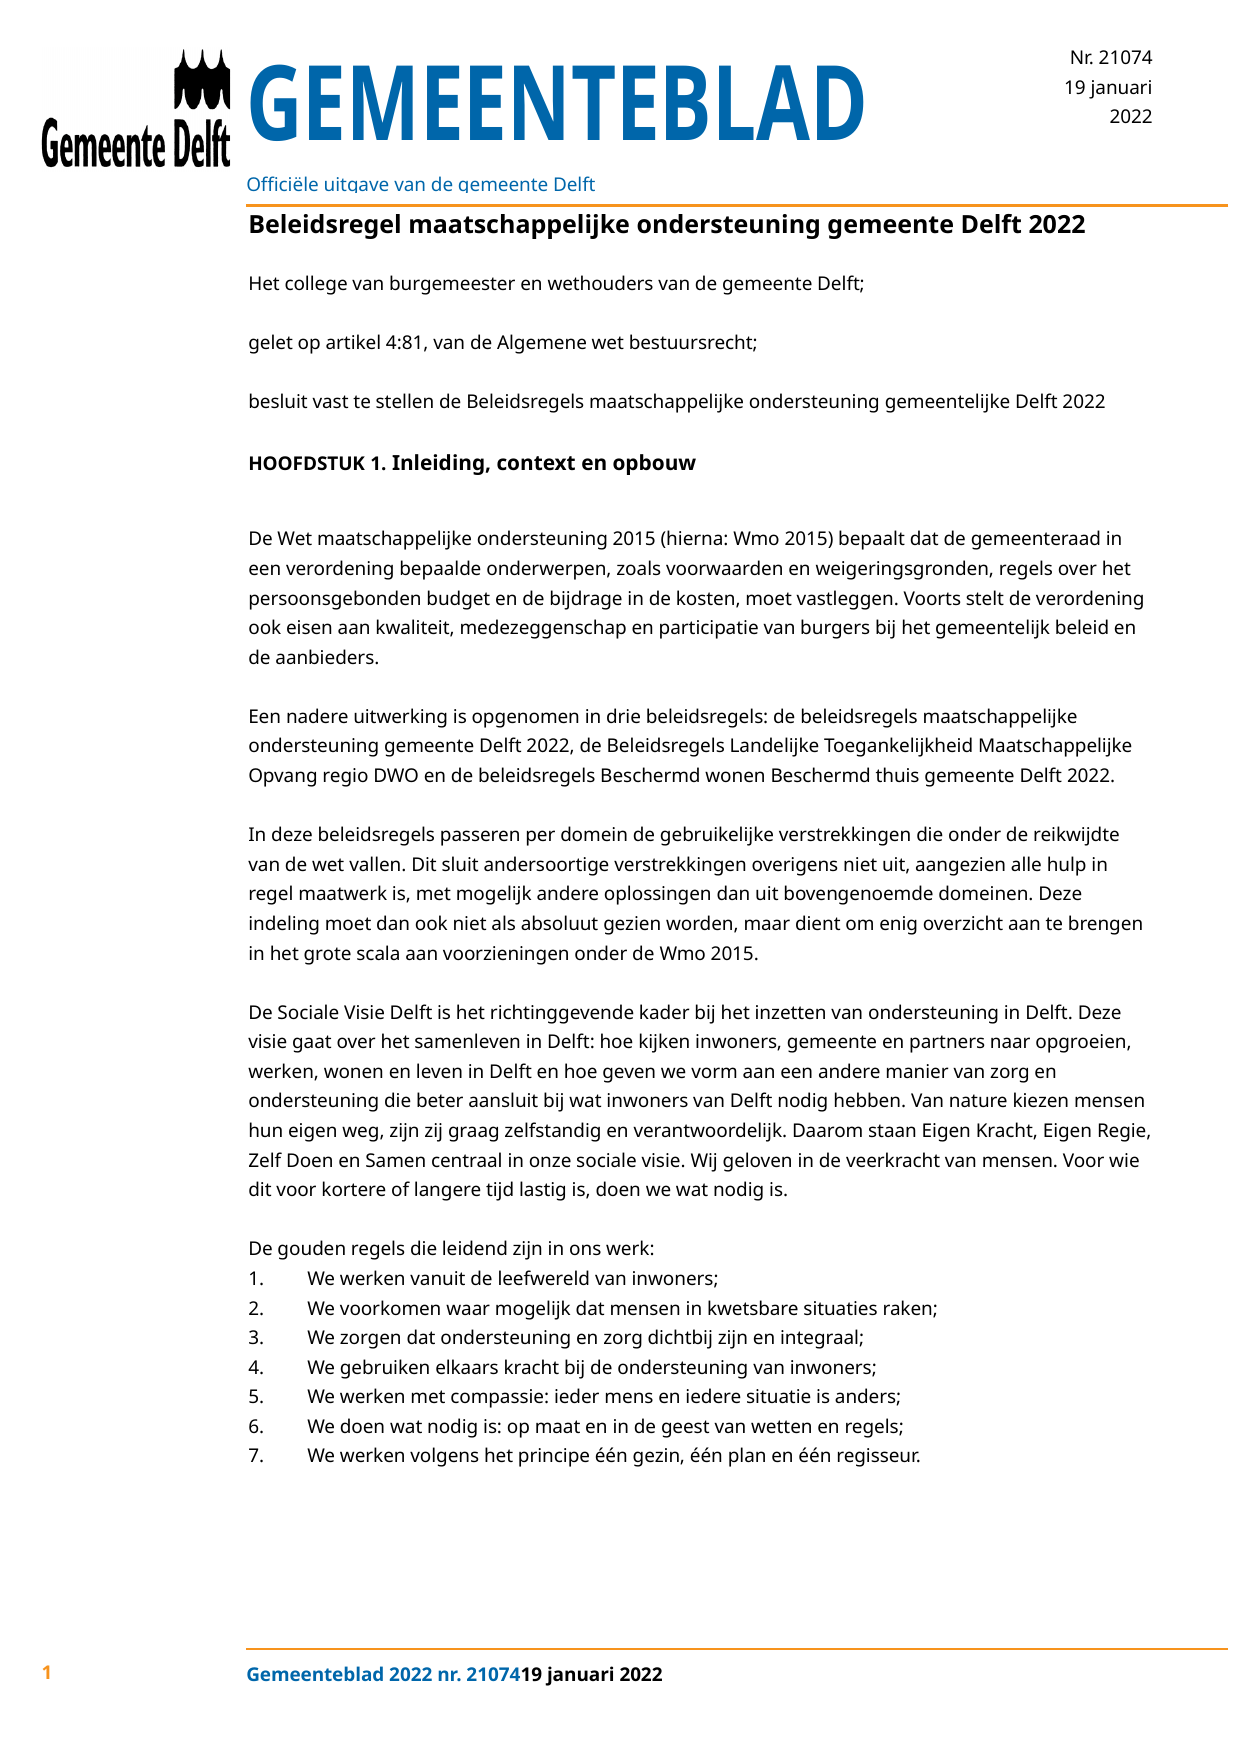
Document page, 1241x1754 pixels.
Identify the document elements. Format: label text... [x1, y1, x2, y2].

list We gebruiken elkaars kracht bij de ondersteuning van inwoners; [248, 1354, 1152, 1379]
text besluit vast te stellen de Beleidsregels maatschappelijke ondersteuning gemeentelijke Delft 2022 [248, 389, 1152, 414]
picture [41, 47, 231, 172]
text In deze beleidsregels passeren per domein de gebruikelijke verstrekkingen die onder de reikwijdte van de wet vallen. Dit sluit andersoortige verstrekkingen overigens niet uit, aangezien alle hulp in regel maatwerk is, met mogelijk andere oplossingen dan uit bovengenoemde domeinen. Deze indeling moet dan ook niet als absoluut gezien worden, maar dient om enig overzicht aan te brengen in het grote scala aan voorzieningen onder de Wmo 2015. [248, 821, 1152, 965]
text De Sociale Visie Delft is het richtinggevende kader bij het inzetten van ondersteuning in Delft. Deze visie gaat over het samenleven in Delft: hoe kijken inwoners, gemeente en partners naar opgroeien, werken, wonen en leven in Delft en hoe geven we vorm aan een andere manier van zorg en ondersteuning die beter aansluit bij wat inwoners van Delft nodig hebben. Van nature kiezen mensen hun eigen weg, zijn zij graag zelfstandig en verantwoordelijk. Daarom staan Eigen Kracht, Eigen Regie, Zelf Doen en Samen centraal in onze sociale visie. Wij geloven in de veerkracht van mensen. Voor wie dit voor kortere of langere tijd lastig is, doen we wat nodig is. [248, 999, 1152, 1202]
list We werken volgens het principe één gezin, één plan en één regisseur. [248, 1443, 1152, 1468]
list We voorkomen waar mogelijk dat mensen in kwetsbare situaties raken; [248, 1295, 1152, 1320]
text De Wet maatschappelijke ondersteuning 2015 (hierna: Wmo 2015) bepaalt dat de gemeenteraad in een verordening bepaalde onderwerpen, zoals voorwaarden en weigeringsgronden, regels over het persoonsgebonden budget en de bijdrage in de kosten, moet vastleggen. Voorts stelt de verordening ook eisen aan kwaliteit, medezeggenschap en participatie van burgers bij het gemeentelijk beleid en de aanbieders. [248, 526, 1152, 669]
text Het college van burgemeester en wethouders van de gemeente Delft; [248, 270, 1152, 296]
text HOOFDSTUK 1. Inleiding, context en opbouw [248, 448, 1152, 476]
text Een nadere uitwerking is opgenomen in drie beleidsregels: de beleidsregels maatschappelijke ondersteuning gemeente Delft 2022, de Beleidsregels Landelijke Toegankelijkheid Maatschappelijke Opvang regio DWO en de beleidsregels Beschermd wonen Beschermd thuis gemeente Delft 2022. [248, 703, 1152, 788]
text Beleidsregel maatschappelijke ondersteuning gemeente Delft 2022 [248, 207, 1152, 241]
list We werken met compassie: ieder mens en iedere situatie is anders; [248, 1383, 1152, 1409]
text gelet op artikel 4:81, van de Algemene wet bestuursrecht; [248, 329, 1152, 355]
list We zorgen dat ondersteuning en zorg dichtbij zijn en integraal; [248, 1324, 1152, 1350]
text De gouden regels die leidend zijn in ons werk: [248, 1236, 1152, 1261]
list We werken vanuit de leefwereld van inwoners; [248, 1265, 1152, 1291]
list We doen wat nodig is: op maat en in de geest van wetten en regels; [248, 1413, 1152, 1439]
